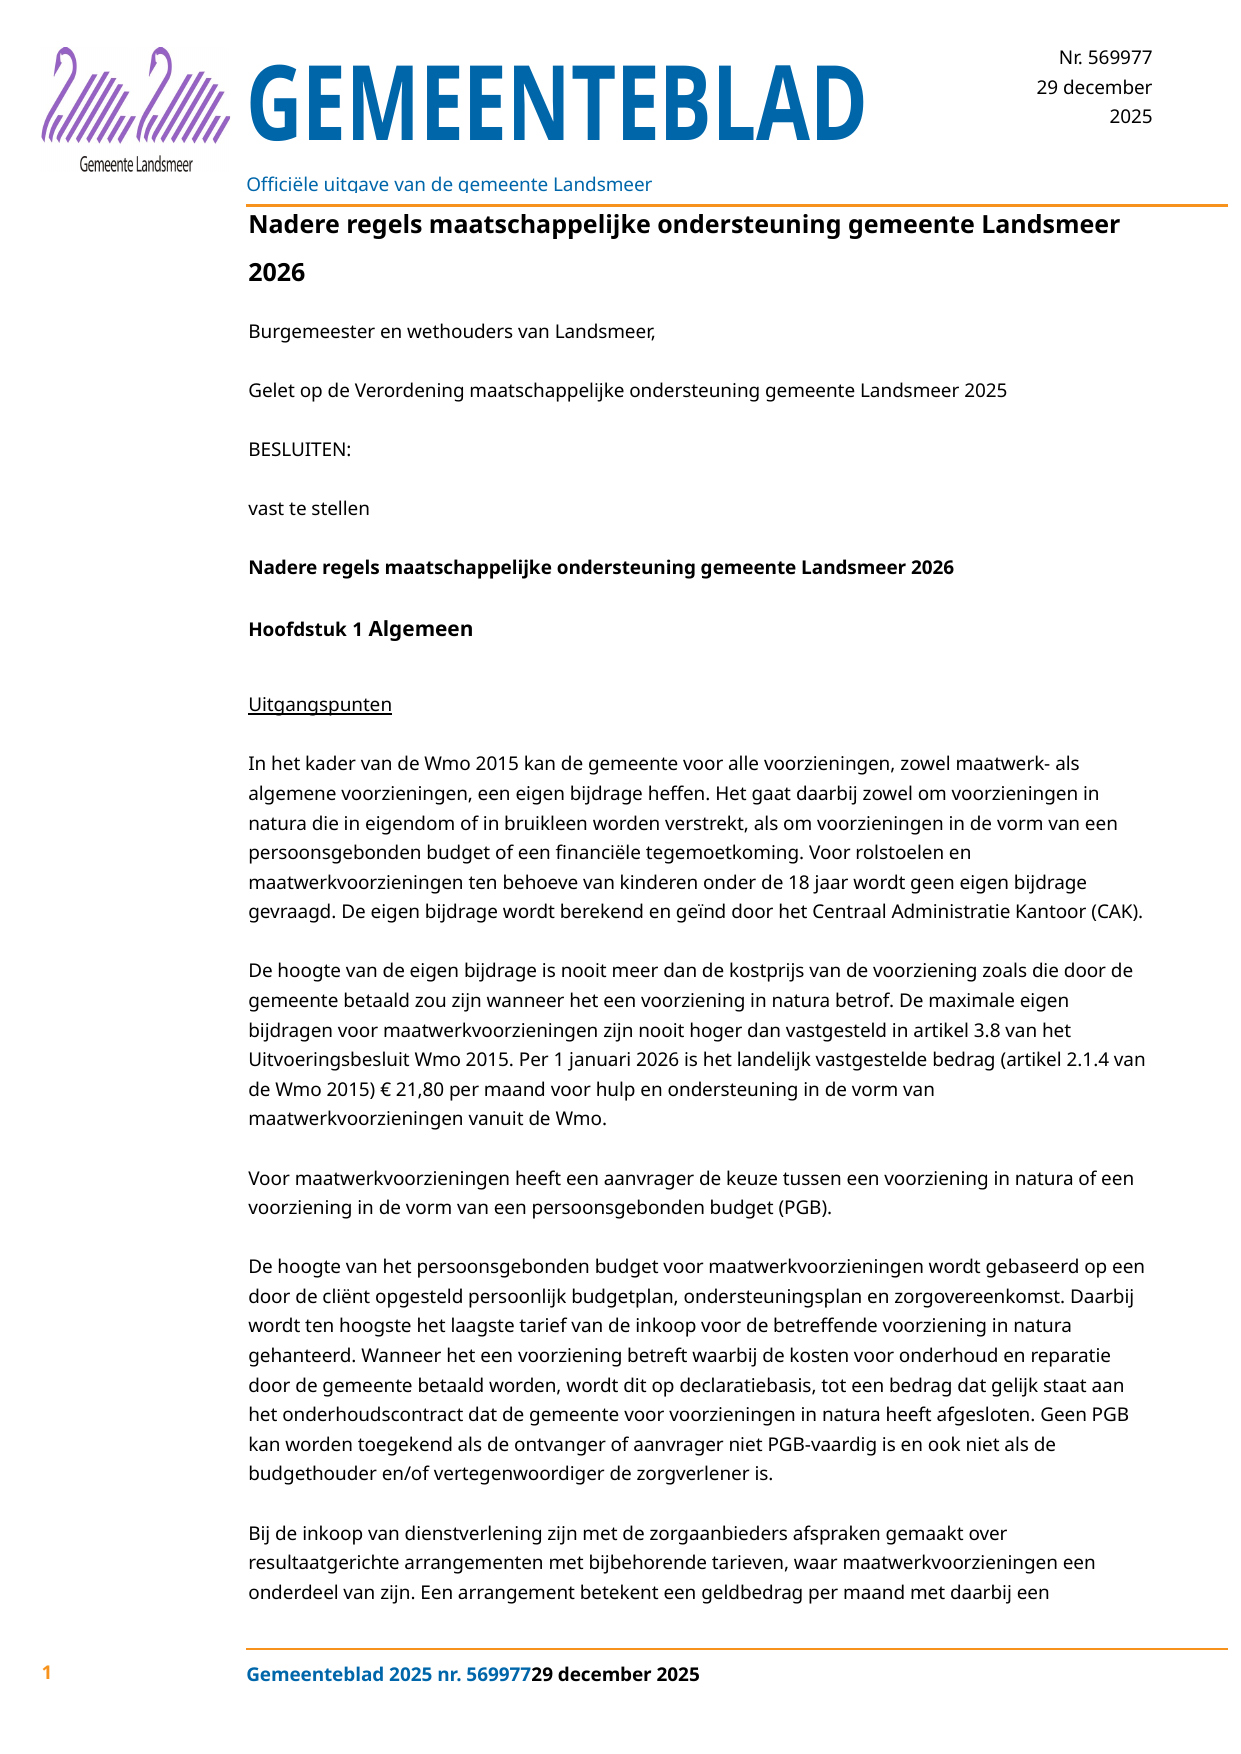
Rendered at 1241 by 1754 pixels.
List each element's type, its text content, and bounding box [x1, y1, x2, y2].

text Uitgangspunten [248, 691, 1152, 717]
text Nadere regels maatschappelijke ondersteuning gemeente Landsmeer 2026 [248, 554, 1152, 580]
text Bij de inkoop van dienstverlening zijn met de zorgaanbieders afspraken gemaakt over resultaatgerichte arrangementen met bijbehorende tarieven, waar maatwerkvoorzieningen een onderdeel van zijn. Een arrangement betekent een geldbedrag per maand met daarbij een [248, 1520, 1152, 1605]
text Voor maatwerkvoorzieningen heeft een aanvrager de keuze tussen een voorziening in natura of een voorziening in de vorm van een persoonsgebonden budget (PGB). [248, 1165, 1152, 1220]
text In het kader van de Wmo 2015 kan de gemeente voor alle voorzieningen, zowel maatwerk- als algemene voorzieningen, een eigen bijdrage heffen. Het gaat daarbij zowel om voorzieningen in natura die in eigendom of in bruikleen worden verstrekt, als om voorzieningen in de vorm van een persoonsgebonden budget of een financiële tegemoetkoming. Voor rolstoelen en maatwerkvoorzieningen ten behoeve van kinderen onder de 18 jaar wordt geen eigen bijdrage gevraagd. De eigen bijdrage wordt berekend en geïnd door het Centraal Administratie Kantoor (CAK). [248, 751, 1152, 924]
text De hoogte van het persoonsgebonden budget voor maatwerkvoorzieningen wordt gebaseerd op een door de cliënt opgesteld persoonlijk budgetplan, ondersteuningsplan en zorgovereenkomst. Daarbij wordt ten hoogste het laagste tarief van de inkoop voor de betreffende voorziening in natura gehanteerd. Wanneer het een voorziening betreft waarbij de kosten voor onderhoud en reparatie door de gemeente betaald worden, wordt dit op declaratiebasis, tot een bedrag dat gelijk staat aan het onderhoudscontract dat de gemeente voor voorzieningen in natura heeft afgesloten. Geen PGB kan worden toegekend als de ontvanger of aanvrager niet PGB-vaardig is en ook niet als de budgethouder en/of vertegenwoordiger de zorgverlener is. [248, 1253, 1152, 1486]
text Nadere regels maatschappelijke ondersteuning gemeente Landsmeer 2026 [248, 207, 1152, 288]
text Burgemeester en wethouders van Landsmeer, [248, 318, 1152, 344]
text Hoofdstuk 1 Algemeen [248, 614, 1152, 642]
picture [41, 47, 231, 172]
text Gelet op de Verordening maatschappelijke ondersteuning gemeente Landsmeer 2025 [248, 377, 1152, 403]
text vast te stellen [248, 495, 1152, 521]
text BESLUITEN: [248, 436, 1152, 462]
text De hoogte van de eigen bijdrage is nooit meer dan de kostprijs van de voorziening zoals die door de gemeente betaald zou zijn wanneer het een voorziening in natura betrof. De maximale eigen bijdragen voor maatwerkvoorzieningen zijn nooit hoger dan vastgesteld in artikel 3.8 van het Uitvoeringsbesluit Wmo 2015. Per 1 januari 2026 is het landelijk vastgestelde bedrag (artikel 2.1.4 van de Wmo 2015) € 21,80 per maand voor hulp en ondersteuning in de vorm van maatwerkvoorzieningen vanuit de Wmo. [248, 958, 1152, 1131]
